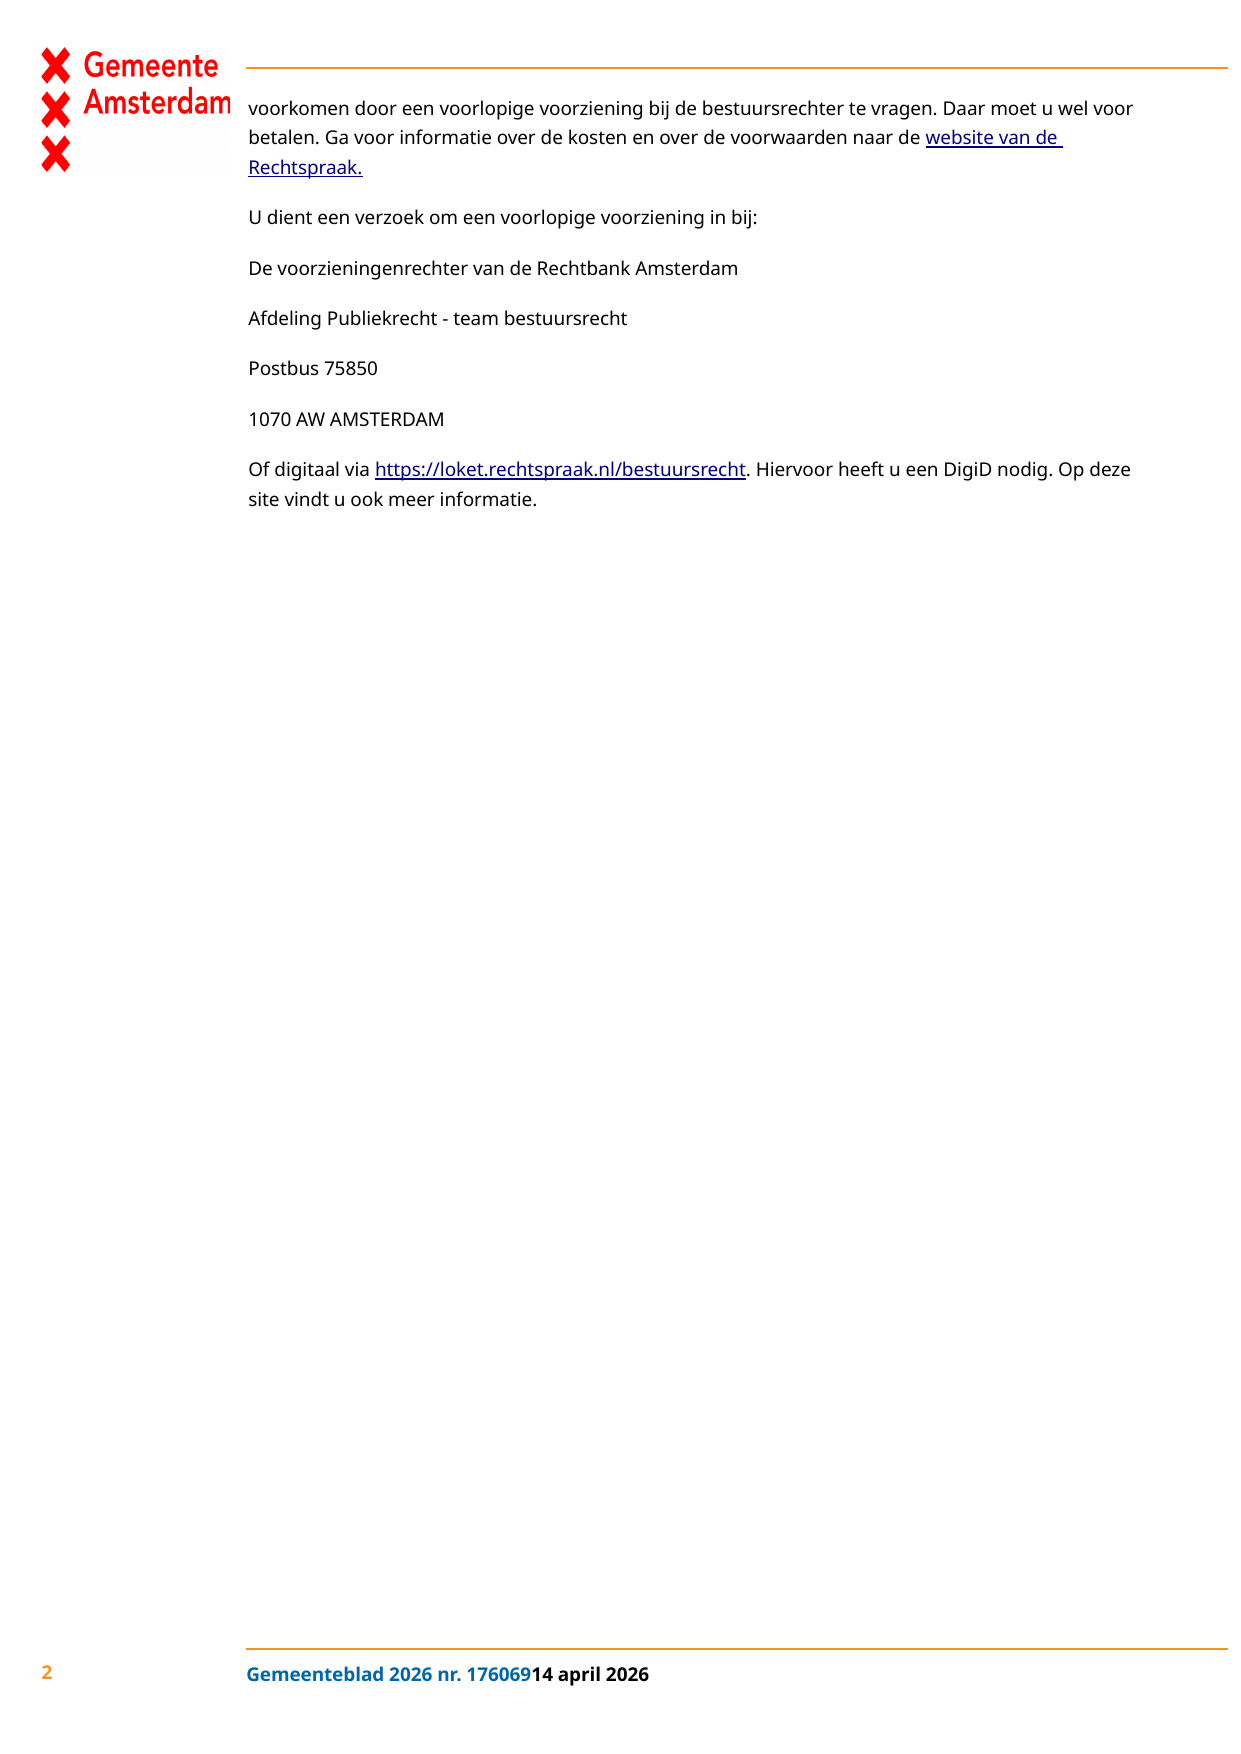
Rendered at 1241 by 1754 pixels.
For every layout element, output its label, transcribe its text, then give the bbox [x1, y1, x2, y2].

text voorkomen door een voorlopige voorziening bij de bestuursrechter te vragen. Daar moet u wel voor betalen. Ga voor informatie over de kosten en over de voorwaarden naar de website van de Rechtspraak. [248, 95, 1152, 180]
text 1070 AW AMSTERDAM [248, 406, 1152, 432]
text Of digitaal via https://loket.rechtspraak.nl/bestuursrecht. Hiervoor heeft u een DigiD nodig. Op deze site vindt u ook meer informatie. [248, 456, 1152, 512]
text Afdeling Publiekrecht - team bestuursrecht [248, 305, 1152, 331]
text De voorzieningenrechter van de Rechtbank Amsterdam [248, 255, 1152, 281]
picture [41, 47, 231, 172]
text U dient een verzoek om een voorlopige voorziening in bij: [248, 204, 1152, 230]
text Postbus 75850 [248, 356, 1152, 381]
